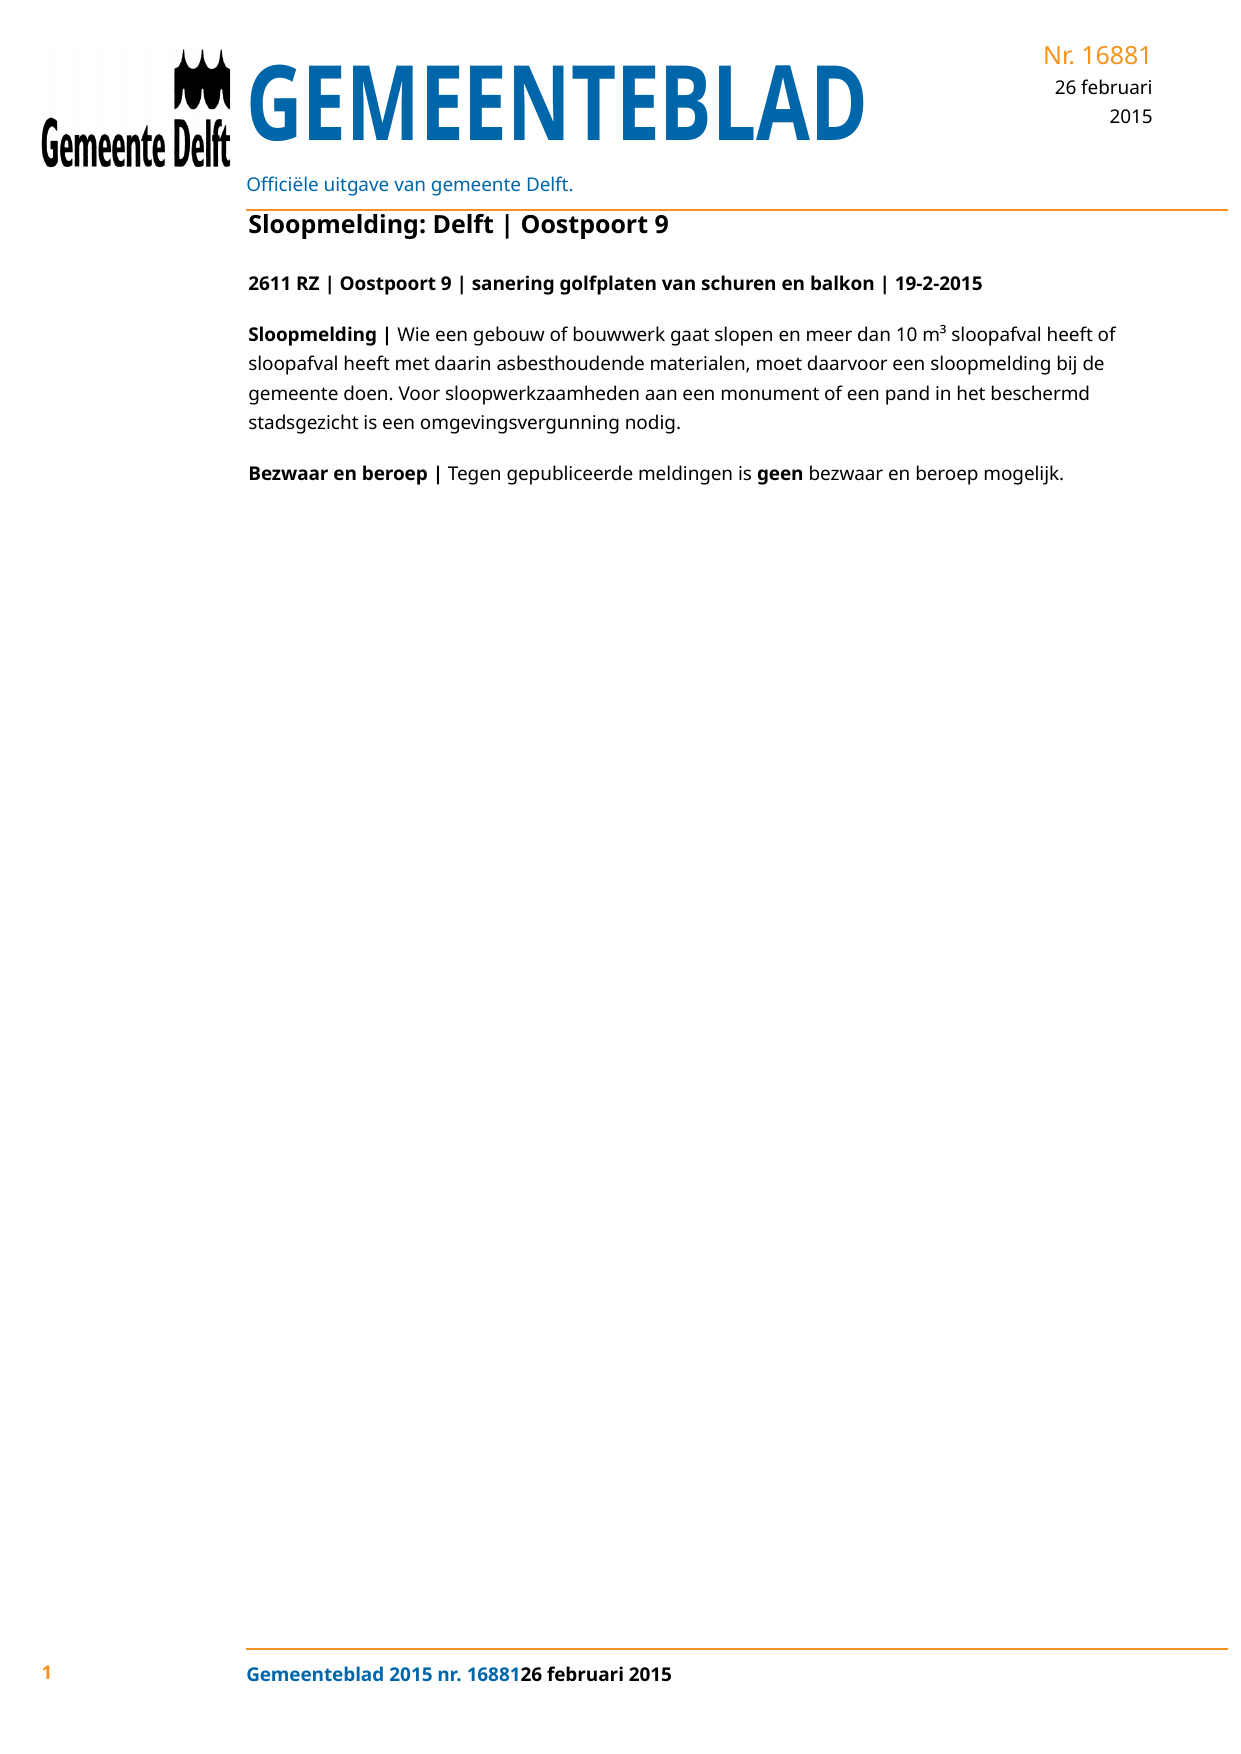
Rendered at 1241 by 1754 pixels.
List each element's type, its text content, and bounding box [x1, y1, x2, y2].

picture [41, 47, 231, 172]
text Bezwaar en beroep | Tegen gepubliceerde meldingen is geen bezwaar en beroep mogelijk. [248, 460, 1152, 486]
text Sloopmelding | Wie een gebouw of bouwwerk gaat slopen en meer dan 10 m³ sloopafval heeft of sloopafval heeft met daarin asbesthoudende materialen, moet daarvoor een sloopmelding bij de gemeente doen. Voor sloopwerkzaamheden aan een monument of een pand in het beschermd stadsgezicht is een omgevingsvergunning nodig. [248, 321, 1152, 435]
text 2611 RZ | Oostpoort 9 | sanering golfplaten van schuren en balkon | 19-2-2015 [248, 270, 1152, 296]
text Sloopmelding: Delft | Oostpoort 9 [248, 211, 1152, 241]
